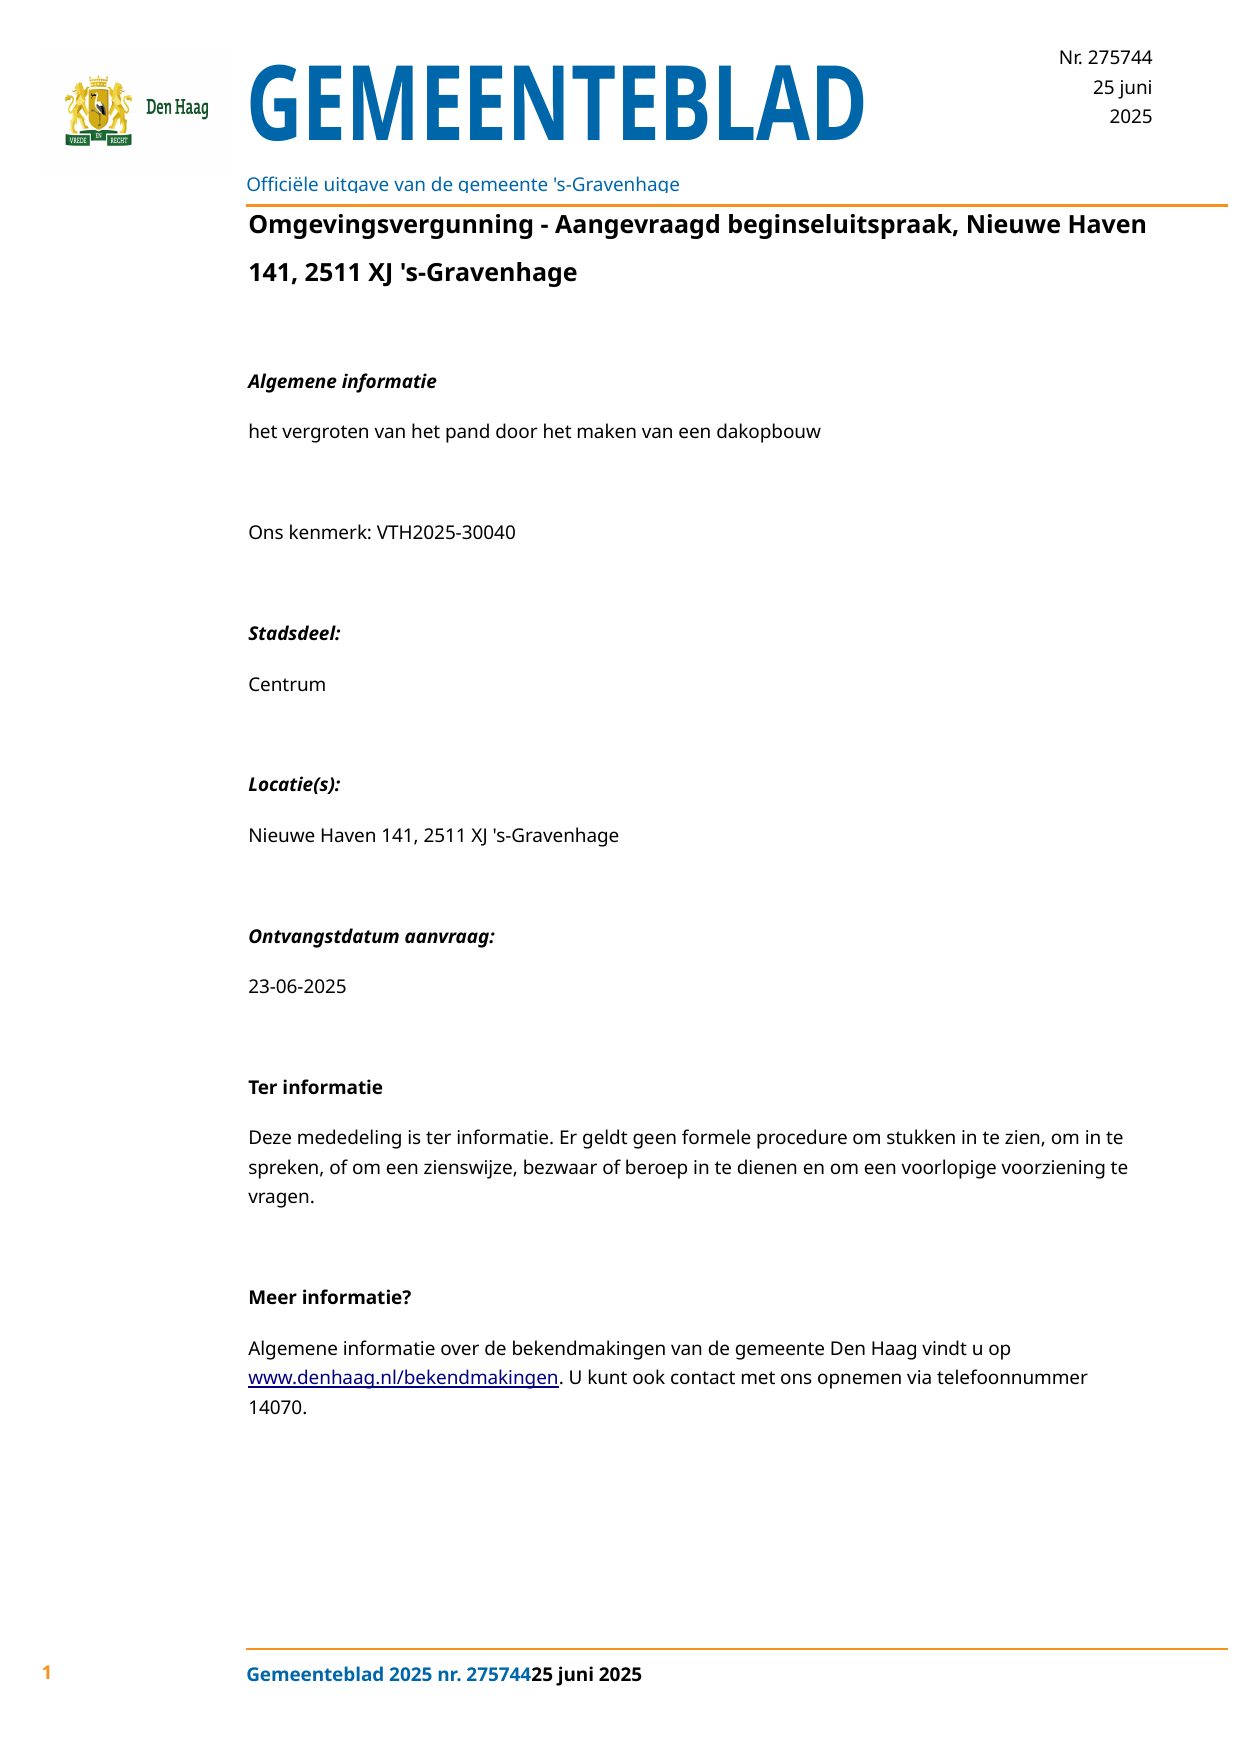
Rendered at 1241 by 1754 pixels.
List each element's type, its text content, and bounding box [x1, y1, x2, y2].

text Algemene informatie over de bekendmakingen van de gemeente Den Haag vindt u op www.denhaag.nl/bekendmakingen. U kunt ook contact met ons opnemen via telefoonnummer 14070. [248, 1335, 1152, 1420]
text Centrum [248, 671, 1152, 697]
text Stadsdeel: [248, 620, 1152, 646]
text Deze mededeling is ter informatie. Er geldt geen formele procedure om stukken in te zien, om in te spreken, of om een zienswijze, bezwaar of beroep in te dienen en om een voorlopige voorziening te vragen. [248, 1124, 1152, 1209]
text Locatie(s): [248, 772, 1152, 797]
text Nieuwe Haven 141, 2511 XJ 's-Gravenhage [248, 822, 1152, 848]
text Omgevingsvergunning - Aangevraagd beginseluitspraak, Nieuwe Haven 141, 2511 XJ 's-Gravenhage [248, 207, 1152, 288]
text Ons kenmerk: VTH2025-30040 [248, 519, 1152, 545]
text Meer informatie? [248, 1284, 1152, 1310]
picture [41, 47, 231, 172]
text Ontvangstdatum aanvraag: [248, 923, 1152, 949]
text Algemene informatie [248, 368, 1152, 394]
text het vergroten van het pand door het maken van een dakopbouw [248, 419, 1152, 444]
text 23-06-2025 [248, 973, 1152, 999]
text Ter informatie [248, 1074, 1152, 1100]
